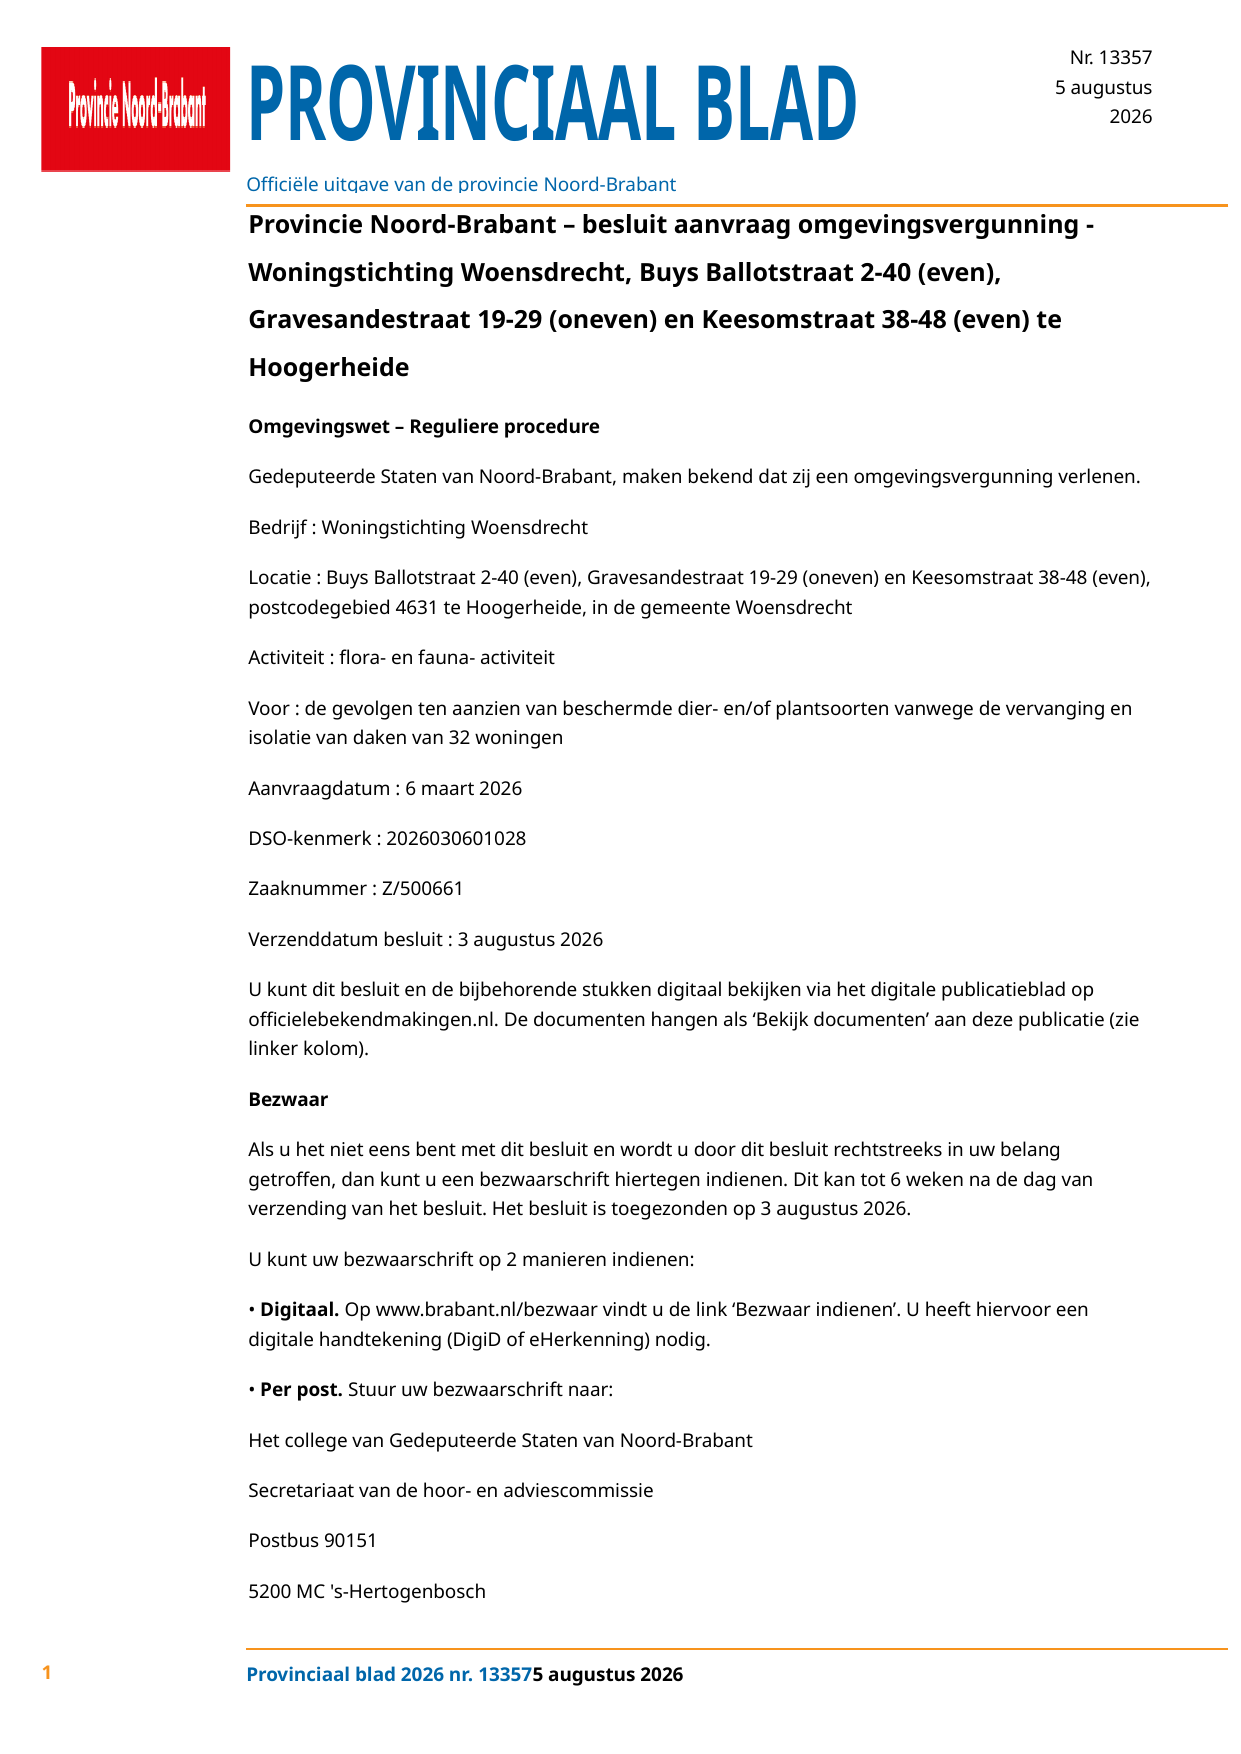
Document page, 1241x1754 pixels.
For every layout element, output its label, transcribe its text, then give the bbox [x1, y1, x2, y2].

text Omgevingswet – Reguliere procedure [248, 413, 1152, 439]
text Postbus 90151 [248, 1528, 1152, 1553]
text Activiteit : flora- en fauna- activiteit [248, 644, 1152, 670]
text Als u het niet eens bent met dit besluit en wordt u door dit besluit rechtstreeks in uw belang getroffen, dan kunt u een bezwaarschrift hiertegen indienen. Dit kan tot 6 weken na de dag van verzending van het besluit. Het besluit is toegezonden op 3 augustus 2026. [248, 1136, 1152, 1221]
text • Digitaal. Op www.brabant.nl/bezwaar vindt u de link ‘Bezwaar indienen’. U heeft hiervoor een digitale handtekening (DigiD of eHerkenning) nodig. [248, 1296, 1152, 1352]
text Zaaknummer : Z/500661 [248, 876, 1152, 901]
text DSO-kenmerk : 2026030601028 [248, 825, 1152, 851]
text U kunt uw bezwaarschrift op 2 manieren indienen: [248, 1246, 1152, 1272]
text Secretariaat van de hoor- en adviescommissie [248, 1477, 1152, 1503]
text Aanvraagdatum : 6 maart 2026 [248, 775, 1152, 801]
text Bezwaar [248, 1086, 1152, 1112]
text • Per post. Stuur uw bezwaarschrift naar: [248, 1376, 1152, 1402]
text Provincie Noord-Brabant – besluit aanvraag omgevingsvergunning - Woningstichting Woensdrecht, Buys Ballotstraat 2-40 (even), Gravesandestraat 19-29 (oneven) en Keesomstraat 38-48 (even) te Hoogerheide [248, 207, 1152, 384]
text 5200 MC 's‑Hertogenbosch [248, 1578, 1152, 1604]
picture [41, 47, 231, 172]
text Voor : de gevolgen ten aanzien van beschermde dier- en/of plantsoorten vanwege de vervanging en isolatie van daken van 32 woningen [248, 695, 1152, 750]
text Bedrijf : Woningstichting Woensdrecht [248, 514, 1152, 540]
text Verzenddatum besluit : 3 augustus 2026 [248, 926, 1152, 952]
text U kunt dit besluit en de bijbehorende stukken digitaal bekijken via het digitale publicatieblad op officielebekendmakingen.nl. De documenten hangen als ‘Bekijk documenten’ aan deze publicatie (zie linker kolom). [248, 976, 1152, 1061]
text Locatie : Buys Ballotstraat 2-40 (even), Gravesandestraat 19-29 (oneven) en Keesomstraat 38-48 (even), postcodegebied 4631 te Hoogerheide, in de gemeente Woensdrecht [248, 564, 1152, 620]
text Gedeputeerde Staten van Noord-Brabant, maken bekend dat zij een omgevingsvergunning verlenen. [248, 463, 1152, 489]
text Het college van Gedeputeerde Staten van Noord-Brabant [248, 1427, 1152, 1453]
